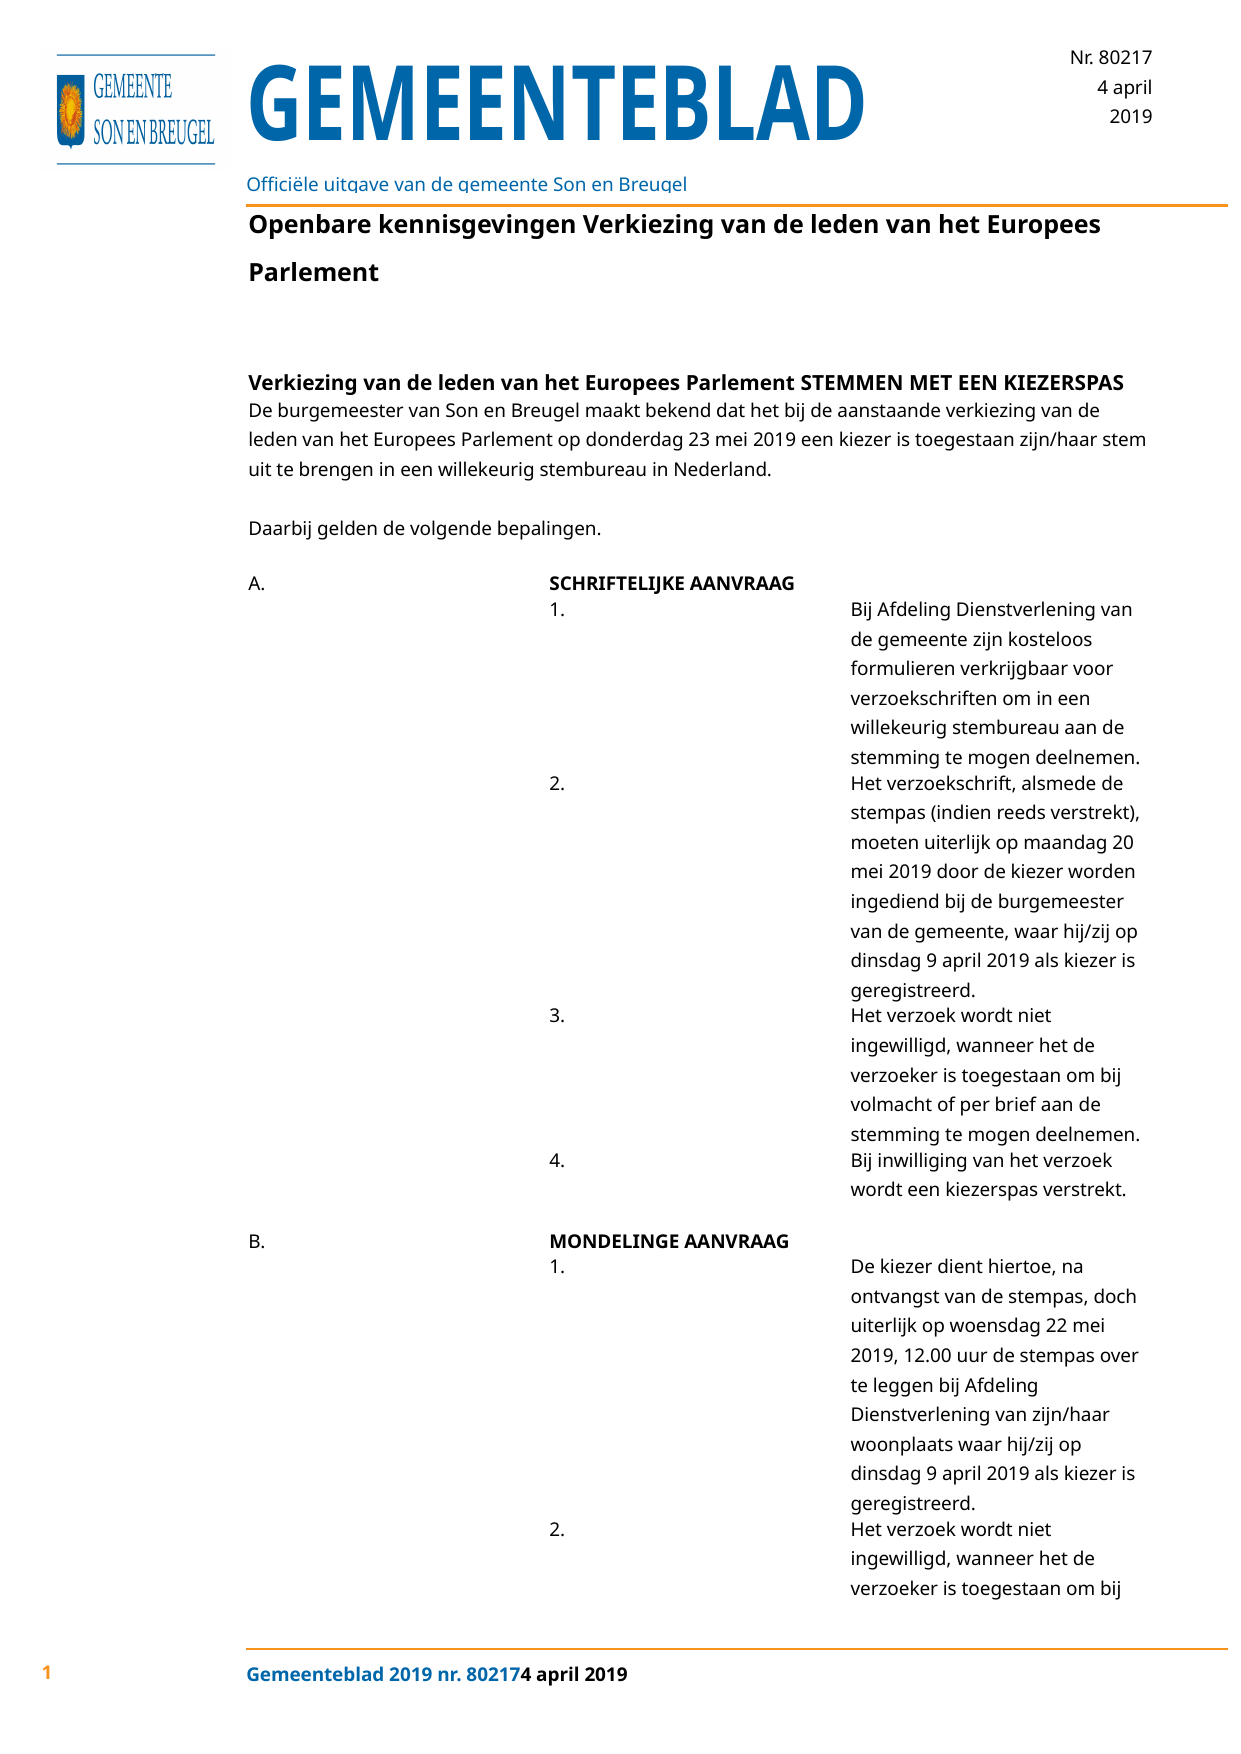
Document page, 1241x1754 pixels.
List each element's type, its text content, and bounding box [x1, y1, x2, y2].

table_cell 2. [549, 1516, 850, 1601]
table_cell [248, 1003, 549, 1147]
table_cell Bij inwilliging van het verzoek wordt een kiezerspas verstrekt. [850, 1147, 1152, 1202]
text Verkiezing van de leden van het Europees Parlement STEMMEN MET EEN KIEZERSPAS [248, 368, 1152, 397]
table_cell De kiezer dient hiertoe, na ontvangst van de stempas, doch uiterlijk op woensdag 22 mei 2019, 12.00 uur de stempas over te leggen bij Afdeling Dienstverlening van zijn/haar woonplaats waar hij/zij op dinsdag 9 april 2019 als kiezer is geregistreerd. [850, 1254, 1152, 1516]
table_cell [248, 596, 549, 770]
table_header [248, 545, 549, 571]
table_cell Bij Afdeling Dienstverlening van de gemeente zijn kosteloos formulieren verkrijgbaar voor verzoekschriften om in een willekeurig stembureau aan de stemming te mogen deelnemen. [850, 596, 1152, 770]
table_cell MONDELINGE AANVRAAG [549, 1228, 850, 1253]
table_cell SCHRIFTELIJKE AANVRAAG [549, 571, 850, 596]
table_cell 1. [549, 1254, 850, 1516]
text De burgemeester van Son en Breugel maakt bekend dat het bij de aanstaande verkiezing van de leden van het Europees Parlement op donderdag 23 mei 2019 een kiezer is toegestaan zijn/haar stem uit te brengen in een willekeurig stembureau in Nederland. [248, 397, 1152, 482]
table_cell Het verzoek wordt niet ingewilligd, wanneer het de verzoeker is toegestaan om bij [850, 1516, 1152, 1601]
text Daarbij gelden de volgende bepalingen. [248, 515, 1152, 541]
table_cell [248, 1202, 549, 1228]
table_cell A. [248, 571, 549, 596]
table_cell B. [248, 1228, 549, 1253]
table_cell Het verzoekschrift, alsmede de stempas (indien reeds verstrekt), moeten uiterlijk op maandag 20 mei 2019 door de kiezer worden ingediend bij de burgemeester van de gemeente, waar hij/zij op dinsdag 9 april 2019 als kiezer is geregistreerd. [850, 770, 1152, 1003]
table_cell 1. [549, 596, 850, 770]
table_header [549, 545, 850, 571]
table_cell [248, 770, 549, 1003]
text Openbare kennisgevingen Verkiezing van de leden van het Europees Parlement [248, 207, 1152, 288]
table_cell [248, 1516, 549, 1601]
picture [41, 47, 231, 172]
table_header [850, 545, 1152, 571]
table_cell [248, 1147, 549, 1202]
table_cell 4. [549, 1147, 850, 1202]
table_cell 2. [549, 770, 850, 1003]
table_cell 3. [549, 1003, 850, 1147]
table_cell Het verzoek wordt niet ingewilligd, wanneer het de verzoeker is toegestaan om bij volmacht of per brief aan de stemming te mogen deelnemen. [850, 1003, 1152, 1147]
table_cell [248, 1254, 549, 1516]
